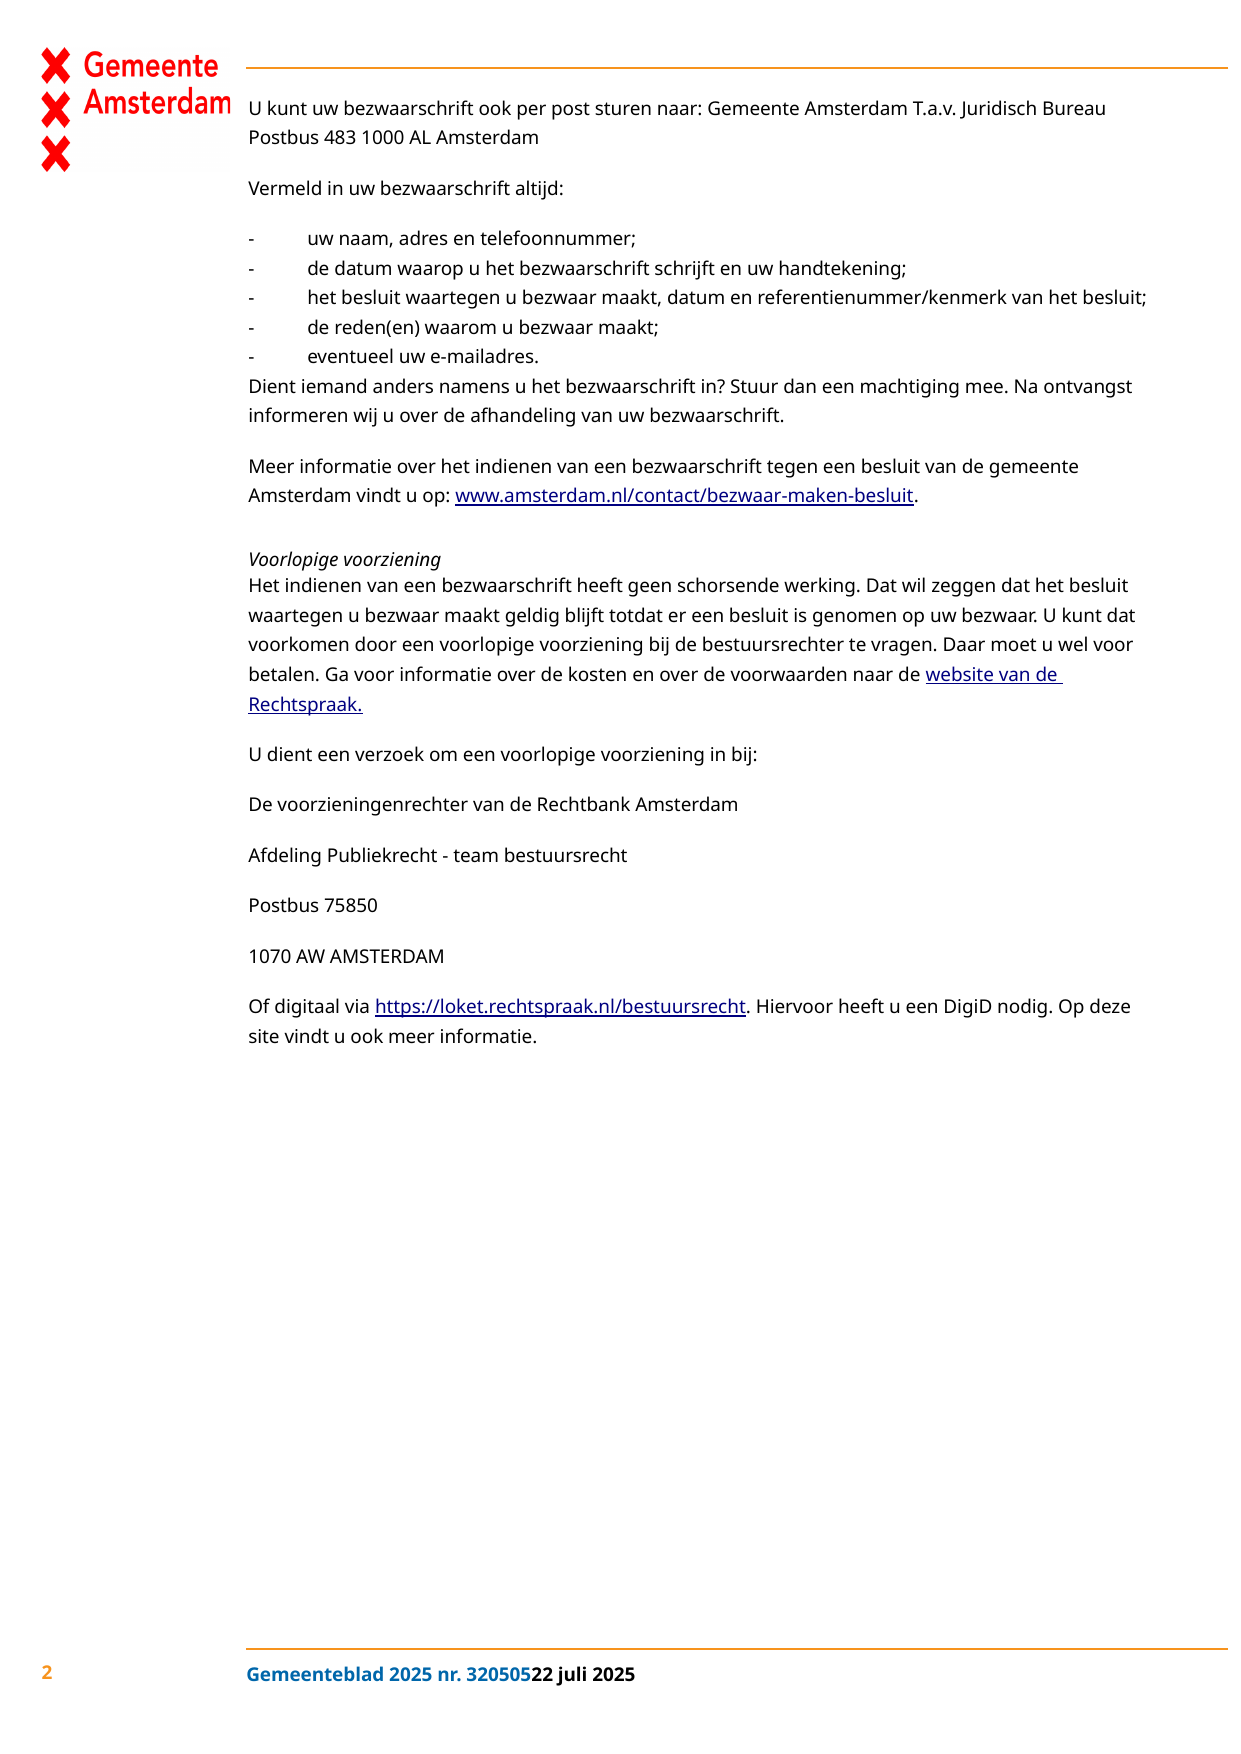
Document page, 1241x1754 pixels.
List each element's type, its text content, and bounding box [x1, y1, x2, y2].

text Vermeld in uw bezwaarschrift altijd: [248, 175, 1152, 201]
text Voorlopige voorziening [248, 547, 1152, 572]
picture [41, 47, 231, 172]
list de datum waarop u het bezwaarschrift schrijft en uw handtekening; [248, 255, 1152, 281]
text Afdeling Publiekrecht - team bestuursrecht [248, 842, 1152, 868]
text Postbus 75850 [248, 892, 1152, 918]
text Het indienen van een bezwaarschrift heeft geen schorsende werking. Dat wil zeggen dat het besluit waartegen u bezwaar maakt geldig blijft totdat er een besluit is genomen op uw bezwaar. U kunt dat voorkomen door een voorlopige voorziening bij de bestuursrechter te vragen. Daar moet u wel voor betalen. Ga voor informatie over de kosten en over de voorwaarden naar de website van de Rechtspraak. [248, 572, 1152, 716]
text Dient iemand anders namens u het bezwaarschrift in? Stuur dan een machtiging mee. Na ontvangst informeren wij u over de afhandeling van uw bezwaarschrift. [248, 373, 1152, 428]
list uw naam, adres en telefoonnummer; [248, 225, 1152, 251]
list het besluit waartegen u bezwaar maakt, datum en referentienummer/kenmerk van het besluit; [248, 284, 1152, 310]
text 1070 AW AMSTERDAM [248, 943, 1152, 968]
text U kunt uw bezwaarschrift ook per post sturen naar: Gemeente Amsterdam T.a.v. Juridisch Bureau Postbus 483 1000 AL Amsterdam [248, 95, 1152, 150]
text Meer informatie over het indienen van een bezwaarschrift tegen een besluit van de gemeente Amsterdam vindt u op: www.amsterdam.nl/contact/bezwaar-maken-besluit. [248, 453, 1152, 508]
list eventueel uw e-mailadres. [248, 343, 1152, 369]
text U dient een verzoek om een voorlopige voorziening in bij: [248, 741, 1152, 767]
text Of digitaal via https://loket.rechtspraak.nl/bestuursrecht. Hiervoor heeft u een DigiD nodig. Op deze site vindt u ook meer informatie. [248, 993, 1152, 1048]
list de reden(en) waarom u bezwaar maakt; [248, 314, 1152, 340]
text De voorzieningenrechter van de Rechtbank Amsterdam [248, 792, 1152, 817]
